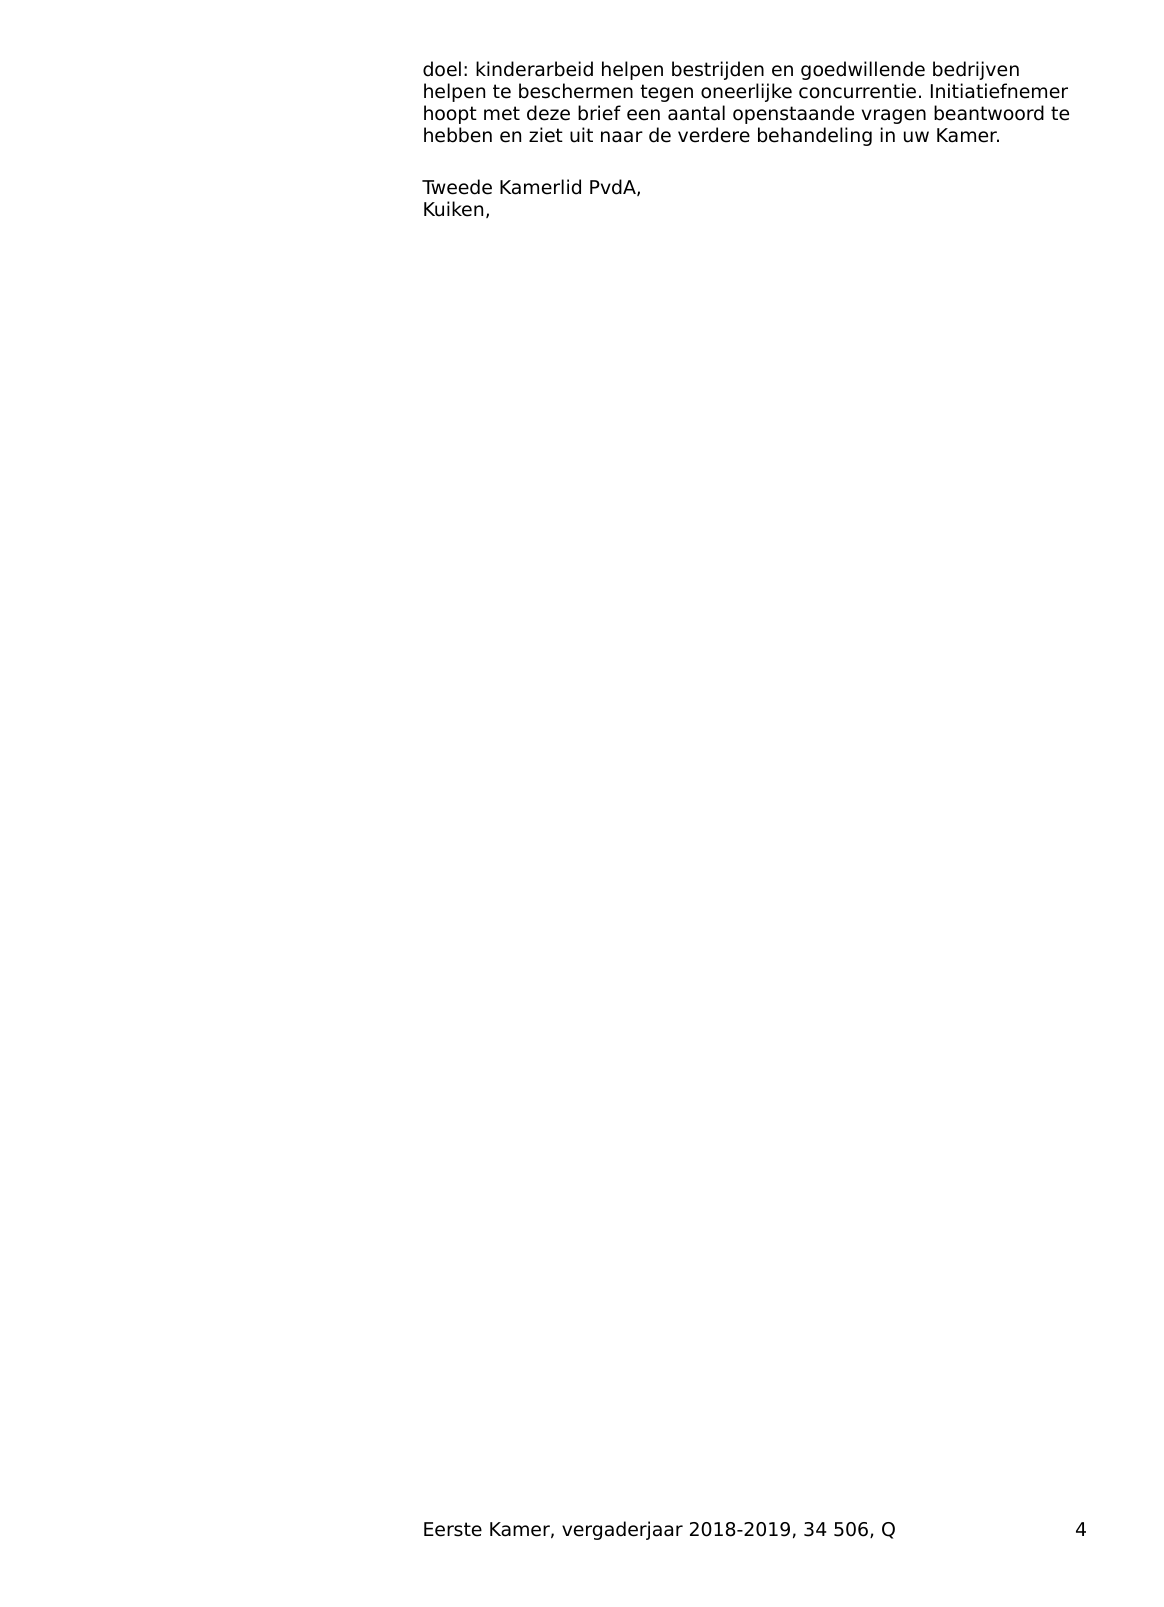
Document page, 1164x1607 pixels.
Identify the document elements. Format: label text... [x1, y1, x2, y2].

text doel: kinderarbeid helpen bestrijden en goedwillende bedrijven helpen te beschermen tegen oneerlijke concurrentie. Initiatiefnemer hoopt met deze brief een aantal openstaande vragen beantwoord te hebben en ziet uit naar de verdere behandeling in uw Kamer. [422, 59, 1087, 147]
text Tweede Kamerlid PvdA, Kuiken, [422, 177, 1087, 221]
